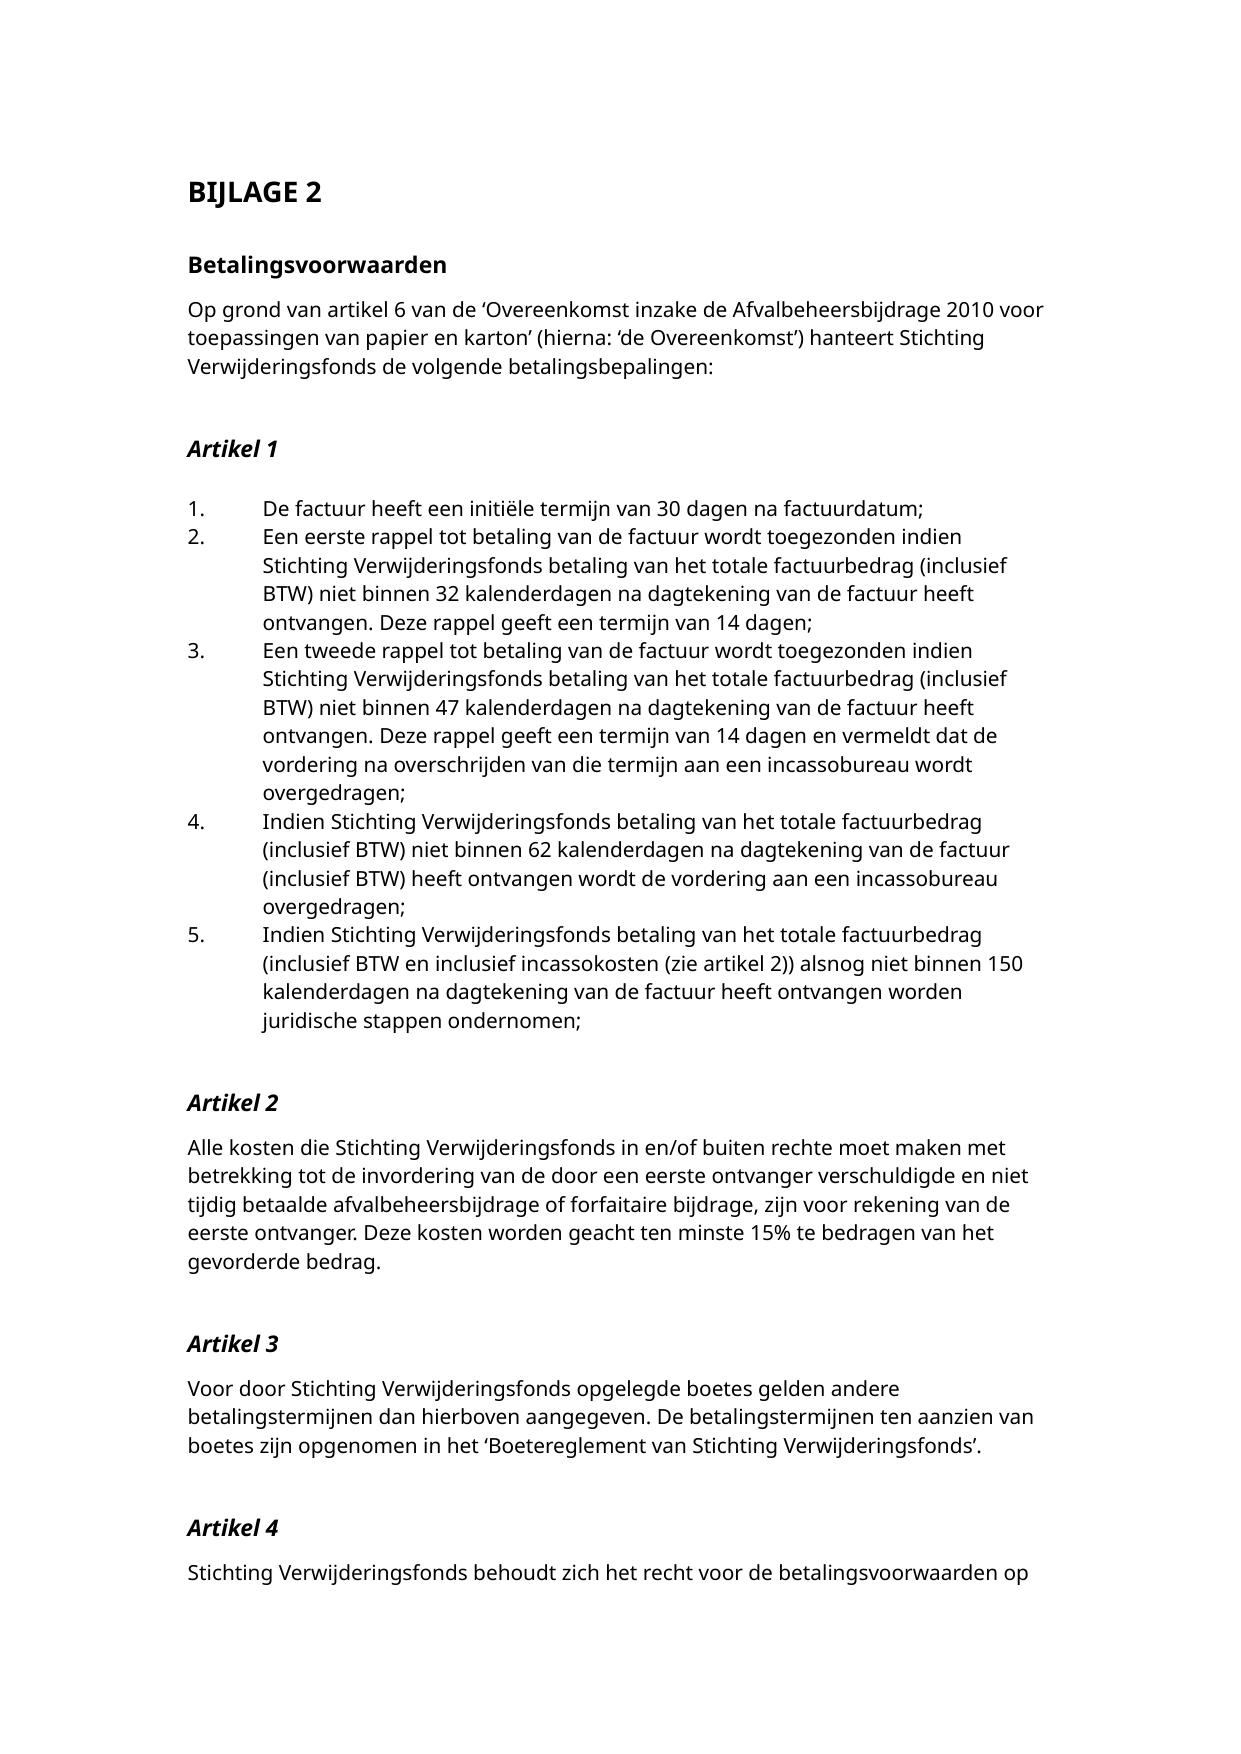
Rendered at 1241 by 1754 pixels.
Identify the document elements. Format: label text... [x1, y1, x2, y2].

subtitle BIJLAGE 2 [187, 172, 1053, 211]
list Indien Stichting Verwijderingsfonds betaling van het totale factuurbedrag (inclusief BTW) niet binnen 62 kalenderdagen na dagtekening van de factuur (inclusief BTW) heeft ontvangen wordt de vordering aan een incassobureau overgedragen; [187, 807, 1053, 921]
subtitle Artikel 3 [187, 1328, 1053, 1359]
text Stichting Verwijderingsfonds behoudt zich het recht voor de betalingsvoorwaarden op [187, 1558, 1053, 1586]
subtitle Artikel 4 [187, 1512, 1053, 1543]
list Een tweede rappel tot betaling van de factuur wordt toegezonden indien Stichting Verwijderingsfonds betaling van het totale factuurbedrag (inclusief BTW) niet binnen 47 kalenderdagen na dagtekening van de factuur heeft ontvangen. Deze rappel geeft een termijn van 14 dagen en vermeldt dat de vordering na overschrijden van die termijn aan een incassobureau wordt overgedragen; [187, 636, 1053, 807]
text Voor door Stichting Verwijderingsfonds opgelegde boetes gelden andere betalingstermijnen dan hierboven aangegeven. De betalingstermijnen ten aanzien van boetes zijn opgenomen in het ‘Boetereglement van Stichting Verwijderingsfonds’. [187, 1374, 1053, 1459]
list De factuur heeft een initiële termijn van 30 dagen na factuurdatum; [187, 494, 1053, 522]
list Indien Stichting Verwijderingsfonds betaling van het totale factuurbedrag (inclusief BTW en inclusief incassokosten (zie artikel 2)) alsnog niet binnen 150 kalenderdagen na dagtekening van de factuur heeft ontvangen worden juridische stappen ondernomen; [187, 921, 1053, 1034]
subtitle Artikel 1 [187, 433, 1053, 464]
subtitle Artikel 2 [187, 1087, 1053, 1118]
text Op grond van artikel 6 van de ‘Overeenkomst inzake de Afvalbeheersbijdrage 2010 voor toepassingen van papier en karton’ (hierna: ‘de Overeenkomst’) hanteert Stichting Verwijderingsfonds de volgende betalingsbepalingen: [187, 295, 1053, 380]
text Alle kosten die Stichting Verwijderingsfonds in en/of buiten rechte moet maken met betrekking tot de invordering van de door een eerste ontvanger verschuldigde en niet tijdig betaalde afvalbeheersbijdrage of forfaitaire bijdrage, zijn voor rekening van de eerste ontvanger. Deze kosten worden geacht ten minste 15% te bedragen van het gevorderde bedrag. [187, 1133, 1053, 1275]
subtitle Betalingsvoorwaarden [187, 249, 1053, 280]
list Een eerste rappel tot betaling van de factuur wordt toegezonden indien Stichting Verwijderingsfonds betaling van het totale factuurbedrag (inclusief BTW) niet binnen 32 kalenderdagen na dagtekening van de factuur heeft ontvangen. Deze rappel geeft een termijn van 14 dagen; [187, 522, 1053, 636]
